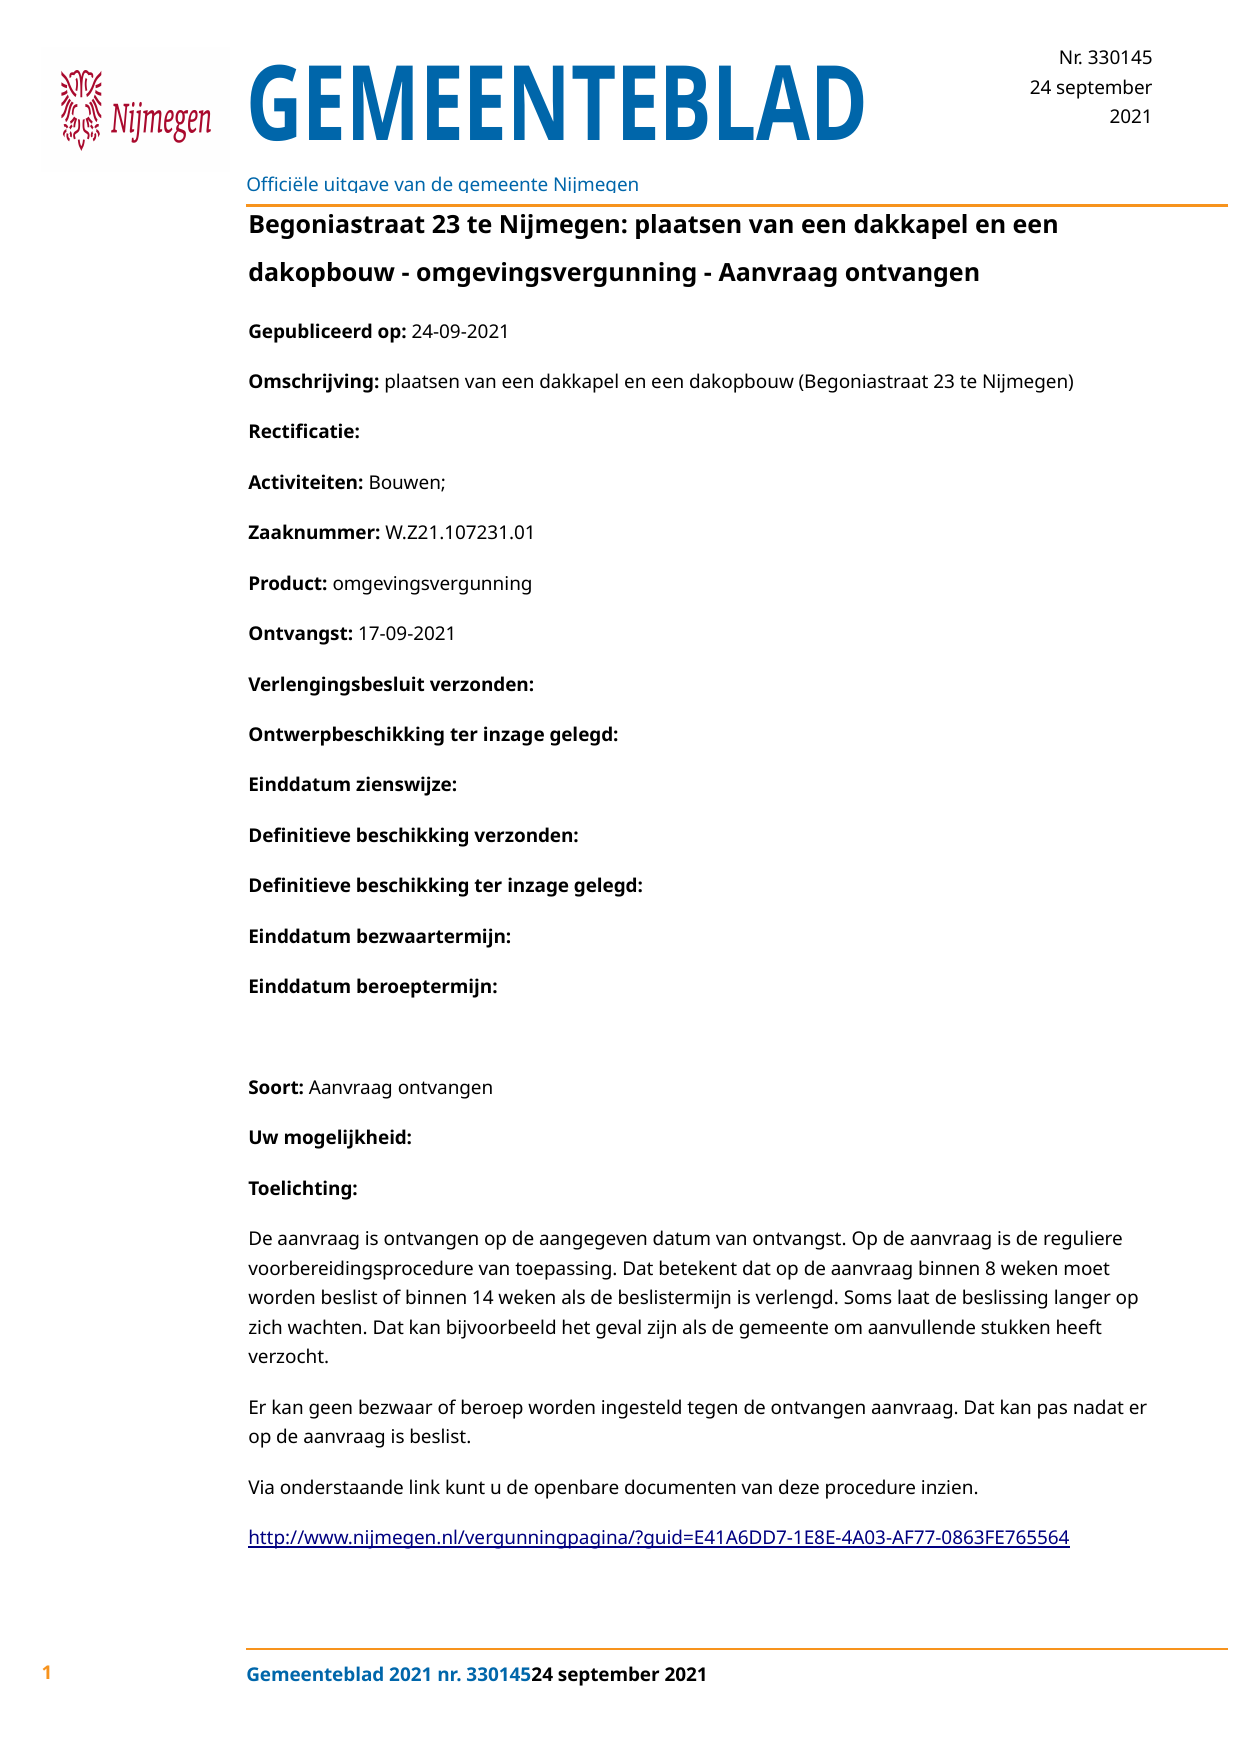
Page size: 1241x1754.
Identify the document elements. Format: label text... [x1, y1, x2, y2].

text Ontvangst: 17-09-2021 [248, 620, 1152, 646]
text http://www.nijmegen.nl/vergunningpagina/?guid=E41A6DD7-1E8E-4A03-AF77-0863FE765564 [248, 1524, 1152, 1550]
text Er kan geen bezwaar of beroep worden ingesteld tegen de ontvangen aanvraag. Dat kan pas nadat er op de aanvraag is beslist. [248, 1394, 1152, 1449]
text Soort: Aanvraag ontvangen [248, 1074, 1152, 1100]
text Einddatum beroeptermijn: [248, 973, 1152, 999]
text Begoniastraat 23 te Nijmegen: plaatsen van een dakkapel en een dakopbouw - omgevingsvergunning - Aanvraag ontvangen [248, 207, 1152, 288]
text De aanvraag is ontvangen op de aangegeven datum van ontvangst. Op de aanvraag is de reguliere voorbereidingsprocedure van toepassing. Dat betekent dat op de aanvraag binnen 8 weken moet worden beslist of binnen 14 weken als de beslistermijn is verlengd. Soms laat de beslissing langer op zich wachten. Dat kan bijvoorbeeld het geval zijn als de gemeente om aanvullende stukken heeft verzocht. [248, 1225, 1152, 1369]
text Uw mogelijkheid: [248, 1124, 1152, 1150]
text Definitieve beschikking ter inzage gelegd: [248, 872, 1152, 898]
text Zaaknummer: W.Z21.107231.01 [248, 519, 1152, 545]
text Toelichting: [248, 1175, 1152, 1201]
text Activiteiten: Bouwen; [248, 469, 1152, 495]
text Verlengingsbesluit verzonden: [248, 671, 1152, 697]
text Via onderstaande link kunt u de openbare documenten van deze procedure inzien. [248, 1474, 1152, 1500]
text Definitieve beschikking verzonden: [248, 822, 1152, 848]
text Einddatum zienswijze: [248, 772, 1152, 797]
text Ontwerpbeschikking ter inzage gelegd: [248, 721, 1152, 747]
text Product: omgevingsvergunning [248, 570, 1152, 596]
picture [41, 47, 231, 172]
text Omschrijving: plaatsen van een dakkapel en een dakopbouw (Begoniastraat 23 te Nijmegen) [248, 368, 1152, 394]
text Einddatum bezwaartermijn: [248, 923, 1152, 949]
text Rectificatie: [248, 419, 1152, 444]
text Gepubliceerd op: 24-09-2021 [248, 318, 1152, 344]
